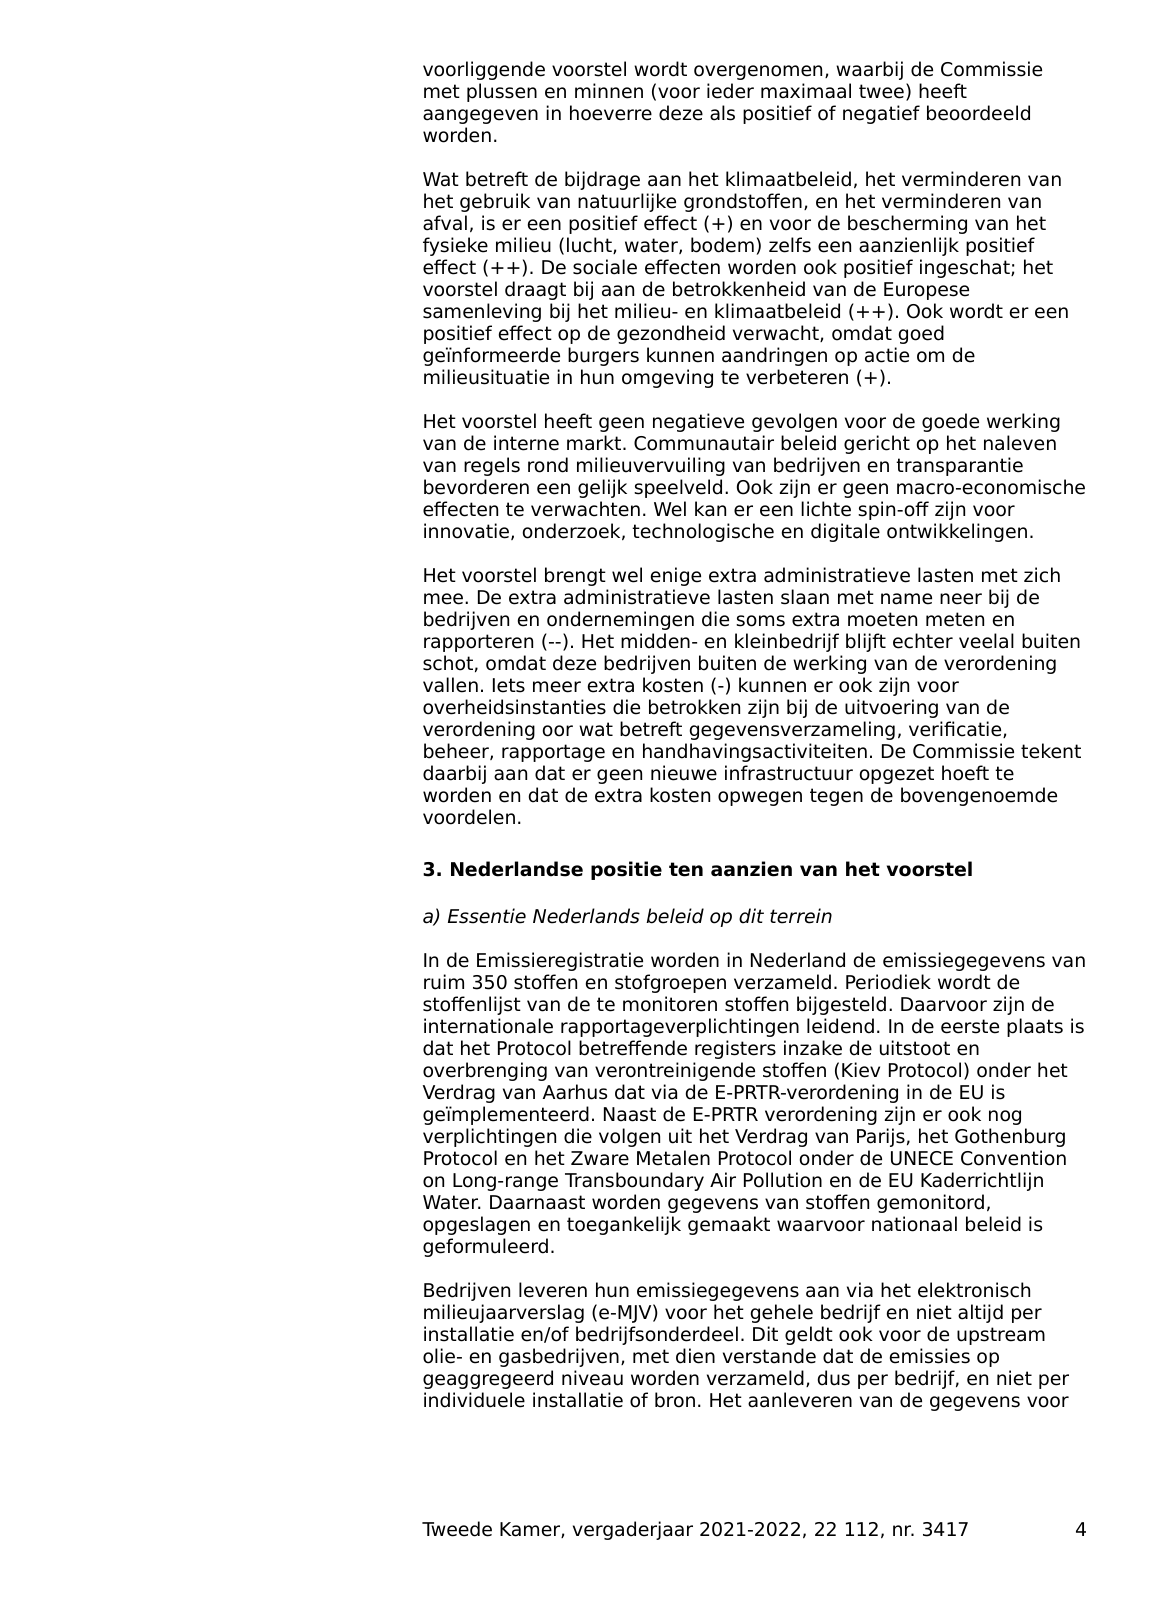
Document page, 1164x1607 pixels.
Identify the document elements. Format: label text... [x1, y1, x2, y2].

text Het voorstel brengt wel enige extra administratieve lasten met zich mee. De extra administratieve lasten slaan met name neer bij de bedrijven en ondernemingen die soms extra moeten meten en rapporteren (--). Het midden- en kleinbedrijf blijft echter veelal buiten schot, omdat deze bedrijven buiten de werking van de verordening vallen. Iets meer extra kosten (-) kunnen er ook zijn voor overheidsinstanties die betrokken zijn bij de uitvoering van de verordening oor wat betreft gegevensverzameling, verificatie, beheer, rapportage en handhavingsactiviteiten. De Commissie tekent daarbij aan dat er geen nieuwe infrastructuur opgezet hoeft te worden en dat de extra kosten opwegen tegen de bovengenoemde voordelen. [422, 565, 1087, 829]
text voorliggende voorstel wordt overgenomen, waarbij de Commissie met plussen en minnen (voor ieder maximaal twee) heeft aangegeven in hoeverre deze als positief of negatief beoordeeld worden. [422, 59, 1087, 147]
subtitle a) Essentie Nederlands beleid op dit terrein [422, 906, 1087, 928]
subtitle 3. Nederlandse positie ten aanzien van het voorstel [422, 859, 1087, 881]
text Bedrijven leveren hun emissiegegevens aan via het elektronisch milieujaarverslag (e-MJV) voor het gehele bedrijf en niet altijd per installatie en/of bedrijfsonderdeel. Dit geldt ook voor de upstream olie- en gasbedrijven, met dien verstande dat de emissies op geaggregeerd niveau worden verzameld, dus per bedrijf, en niet per individuele installatie of bron. Het aanleveren van de gegevens voor [422, 1280, 1087, 1412]
text In de Emissieregistratie worden in Nederland de emissiegegevens van ruim 350 stoffen en stofgroepen verzameld. Periodiek wordt de stoffenlijst van de te monitoren stoffen bijgesteld. Daarvoor zijn de internationale rapportageverplichtingen leidend. In de eerste plaats is dat het Protocol betreffende registers inzake de uitstoot en overbrenging van verontreinigende stoffen (Kiev Protocol) onder het Verdrag van Aarhus dat via de E-PRTR-verordening in de EU is geïmplementeerd. Naast de E-PRTR verordening zijn er ook nog verplichtingen die volgen uit het Verdrag van Parijs, het Gothenburg Protocol en het Zware Metalen Protocol onder de UNECE Convention on Long-range Transboundary Air Pollution en de EU Kaderrichtlijn Water. Daarnaast worden gegevens van stoffen gemonitord, opgeslagen en toegankelijk gemaakt waarvoor nationaal beleid is geformuleerd. [422, 950, 1087, 1258]
text Wat betreft de bijdrage aan het klimaatbeleid, het verminderen van het gebruik van natuurlijke grondstoffen, en het verminderen van afval, is er een positief effect (+) en voor de bescherming van het fysieke milieu (lucht, water, bodem) zelfs een aanzienlijk positief effect (++). De sociale effecten worden ook positief ingeschat; het voorstel draagt bij aan de betrokkenheid van de Europese samenleving bij het milieu- en klimaatbeleid (++). Ook wordt er een positief effect op de gezondheid verwacht, omdat goed geïnformeerde burgers kunnen aandringen op actie om de milieusituatie in hun omgeving te verbeteren (+). [422, 169, 1087, 389]
text Het voorstel heeft geen negatieve gevolgen voor de goede werking van de interne markt. Communautair beleid gericht op het naleven van regels rond milieuvervuiling van bedrijven en transparantie bevorderen een gelijk speelveld. Ook zijn er geen macro-economische effecten te verwachten. Wel kan er een lichte spin-off zijn voor innovatie, onderzoek, technologische en digitale ontwikkelingen. [422, 411, 1087, 543]
